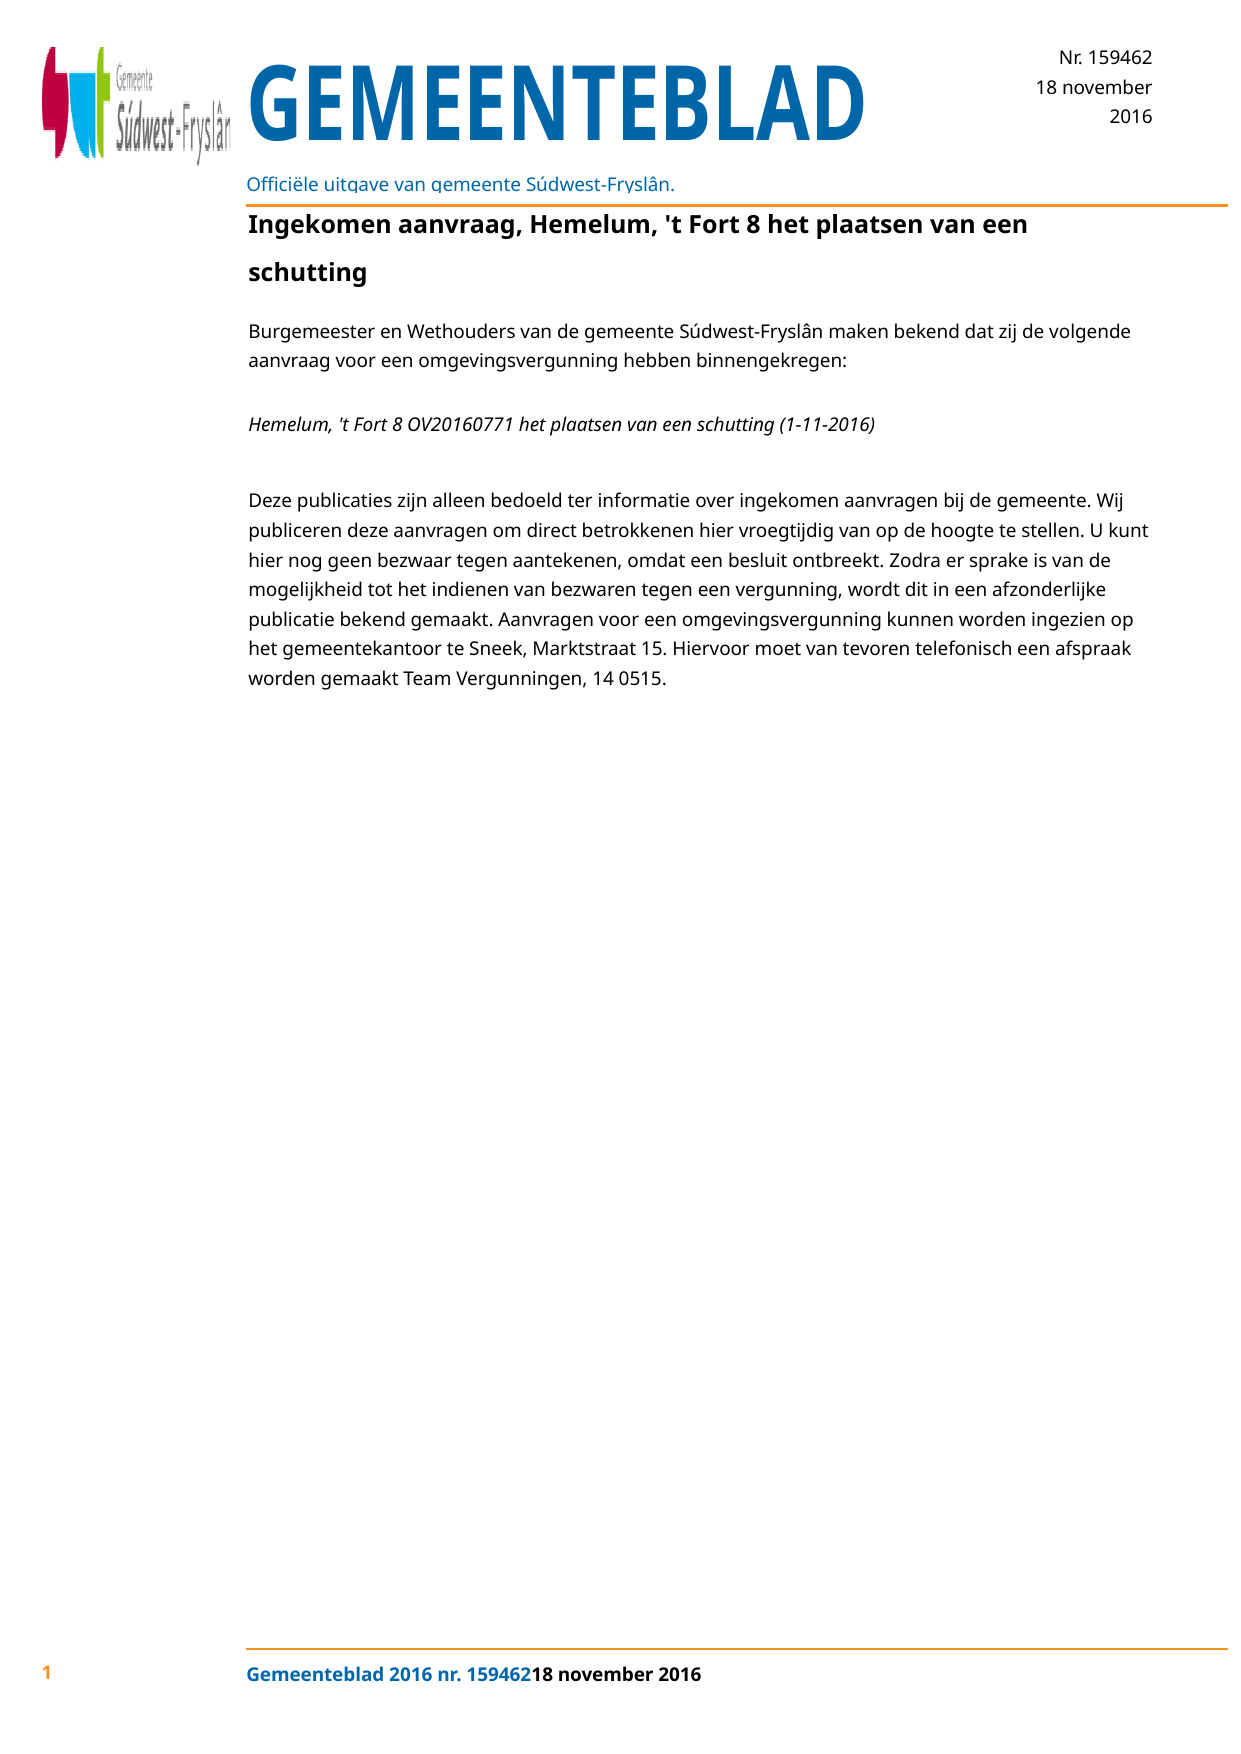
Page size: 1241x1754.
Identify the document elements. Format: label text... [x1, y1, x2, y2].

text Hemelum, 't Fort 8 OV20160771 het plaatsen van een schutting (1-11-2016) [248, 411, 1152, 437]
picture [41, 47, 231, 172]
text Burgemeester en Wethouders van de gemeente Súdwest-Fryslân maken bekend dat zij de volgende aanvraag voor een omgevingsvergunning hebben binnengekregen: [248, 318, 1152, 373]
text Deze publicaties zijn alleen bedoeld ter informatie over ingekomen aanvragen bij de gemeente. Wij publiceren deze aanvragen om direct betrokkenen hier vroegtijdig van op de hoogte te stellen. U kunt hier nog geen bezwaar tegen aantekenen, omdat een besluit ontbreekt. Zodra er sprake is van de mogelijkheid tot het indienen van bezwaren tegen een vergunning, wordt dit in een afzonderlijke publicatie bekend gemaakt. Aanvragen voor een omgevingsvergunning kunnen worden ingezien op het gemeentekantoor te Sneek, Marktstraat 15. Hiervoor moet van tevoren telefonisch een afspraak worden gemaakt Team Vergunningen, 14 0515. [248, 488, 1152, 691]
text Ingekomen aanvraag, Hemelum, 't Fort 8 het plaatsen van een schutting [248, 207, 1152, 288]
